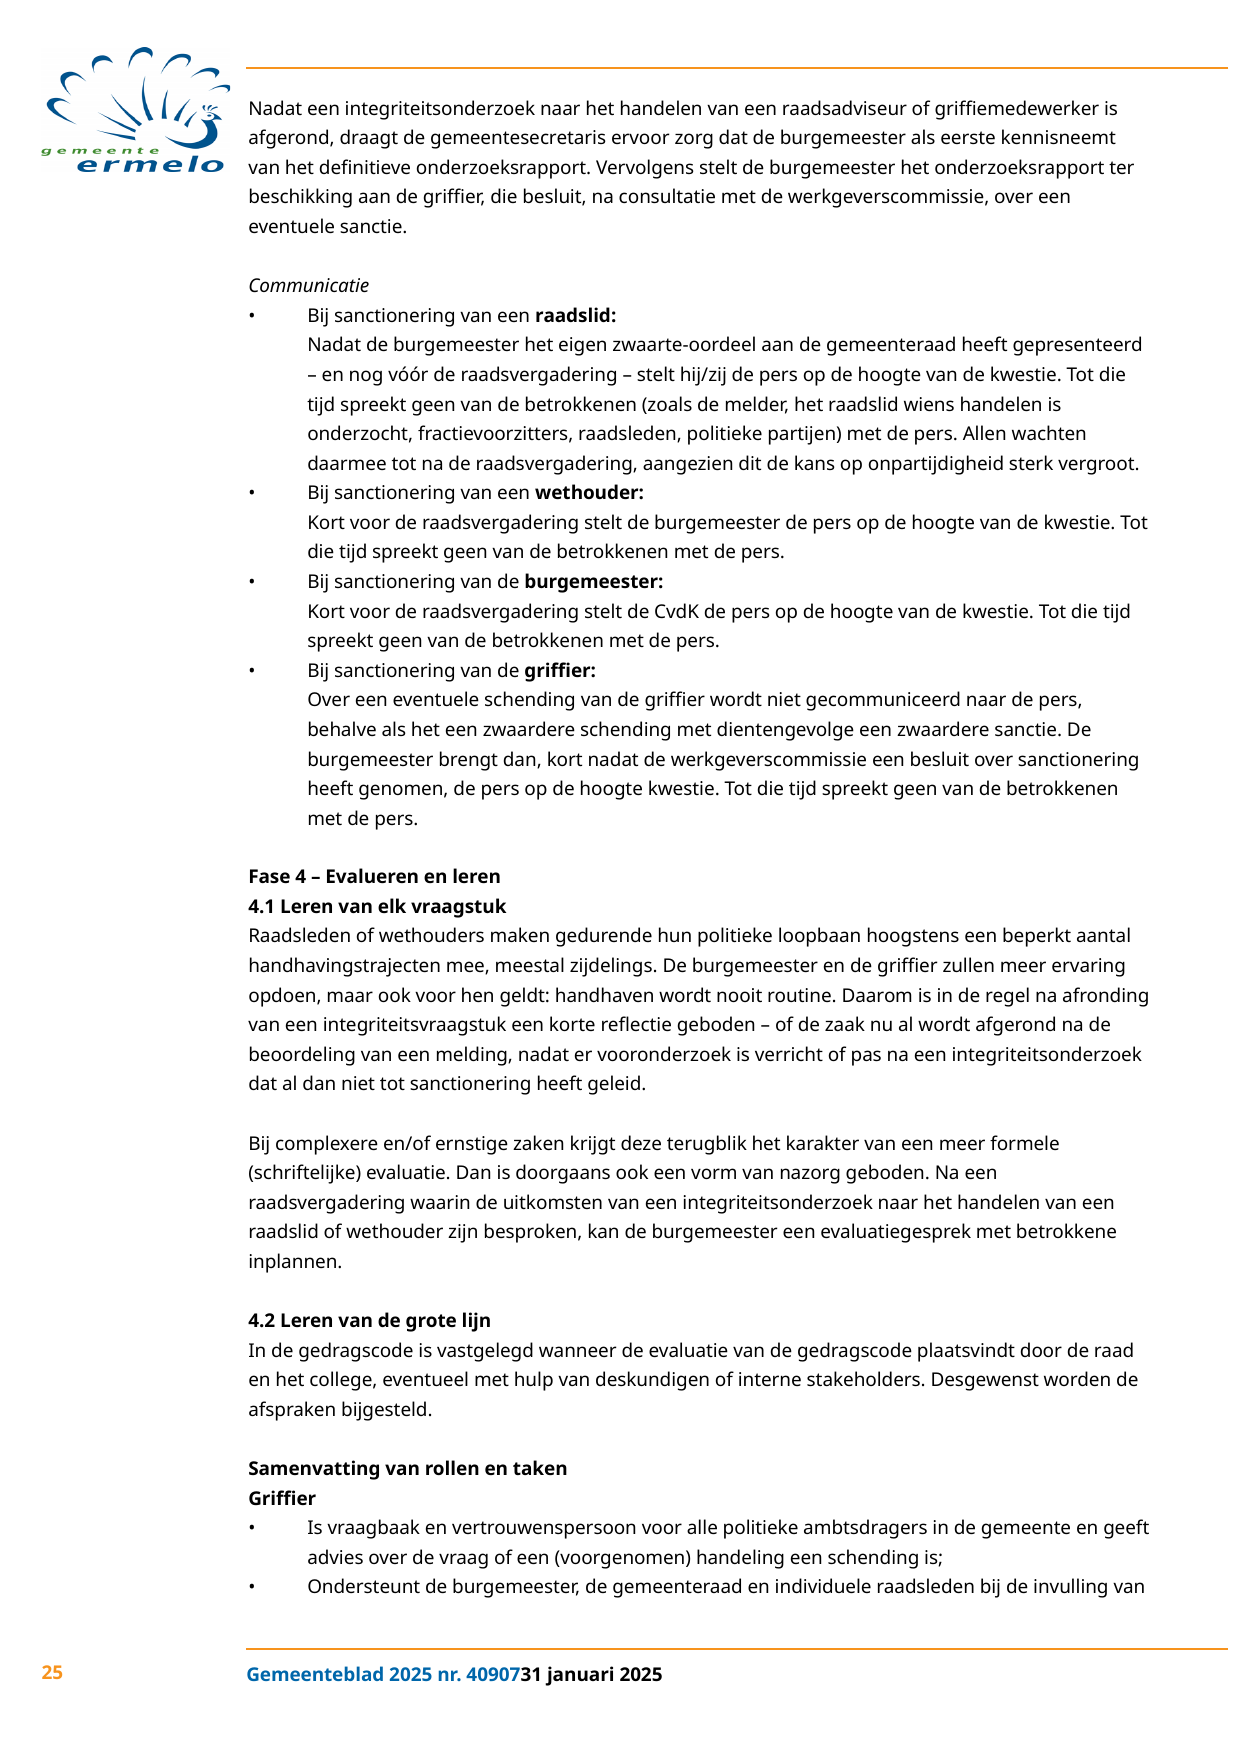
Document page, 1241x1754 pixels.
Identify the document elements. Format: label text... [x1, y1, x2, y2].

list Is vraagbaak en vertrouwenspersoon voor alle politieke ambtsdragers in de gemeente en geeft advies over de vraag of een (voorgenomen) handeling een schending is; [248, 1514, 1152, 1569]
picture [41, 47, 231, 172]
text Fase 4 – Evalueren en leren [248, 863, 1152, 889]
text Raadsleden of wethouders maken gedurende hun politieke loopbaan hoogstens een beperkt aantal handhavingstrajecten mee, meestal zijdelings. De burgemeester en de griffier zullen meer ervaring opdoen, maar ook voor hen geldt: handhaven wordt nooit routine. Daarom is in de regel na afronding van een integriteitsvraagstuk een korte reflectie geboden – of de zaak nu al wordt afgerond na de beoordeling van een melding, nadat er vooronderzoek is verricht of pas na een integriteitsonderzoek dat al dan niet tot sanctionering heeft geleid. [248, 923, 1152, 1096]
text Bij complexere en/of ernstige zaken krijgt deze terugblik het karakter van een meer formele (schriftelijke) evaluatie. Dan is doorgaans ook een vorm van nazorg geboden. Na een raadsvergadering waarin de uitkomsten van een integriteitsonderzoek naar het handelen van een raadslid of wethouder zijn besproken, kan de burgemeester een evaluatiegesprek met betrokkene inplannen. [248, 1130, 1152, 1274]
text 4.1 Leren van elk vraagstuk [248, 893, 1152, 919]
table_header Communicatie Bij sanctionering van een raadslid: Nadat de burgemeester het eigen zwaarte-oordeel aan de gemeenteraad heeft gepresenteerd – en nog vóór de raadsvergadering – stelt hij/zij de pers op de hoogte van de kwestie. Tot die tijd spreekt geen van de betrokkenen (zoals de melder, het raadslid wiens handelen is onderzocht, fractievoorzitters, raadsleden, politieke partijen) met de pers. Allen wachten daarmee tot na de raadsvergadering, aangezien dit de kans op onpartijdigheid sterk vergroot. Bij sanctionering van een wethouder: Kort voor de raadsvergadering stelt de burgemeester de pers op de hoogte van de kwestie. Tot die tijd spreekt geen van de betrokkenen met de pers. Bij sanctionering van de burgemeester: Kort voor de raadsvergadering stelt de CvdK de pers op de hoogte van de kwestie. Tot die tijd spreekt geen van de betrokkenen met de pers. Bij sanctionering van de griffier: Over een eventuele schending van de griffier wordt niet gecommuniceerd naar de pers, behalve als het een zwaardere schending met dientengevolge een zwaardere sanctie. De burgemeester brengt dan, kort nadat de werkgeverscommissie een besluit over sanctionering heeft genomen, de pers op de hoogte kwestie. Tot die tijd spreekt geen van de betrokkenen met de pers. [248, 273, 1152, 831]
list Ondersteunt de burgemeester, de gemeenteraad en individuele raadsleden bij de invulling van [248, 1573, 1152, 1599]
text Samenvatting van rollen en taken [248, 1455, 1152, 1481]
text In de gedragscode is vastgelegd wanneer de evaluatie van de gedragscode plaatsvindt door de raad en het college, eventueel met hulp van deskundigen of interne stakeholders. Desgewenst worden de afspraken bijgesteld. [248, 1337, 1152, 1422]
text 4.2 Leren van de grote lijn [248, 1307, 1152, 1333]
text Nadat een integriteitsonderzoek naar het handelen van een raadsadviseur of griffiemedewerker is afgerond, draagt de gemeentesecretaris ervoor zorg dat de burgemeester als eerste kennisneemt van het definitieve onderzoeksrapport. Vervolgens stelt de burgemeester het onderzoeksrapport ter beschikking aan de griffier, die besluit, na consultatie met de werkgeverscommissie, over een eventuele sanctie. [248, 95, 1152, 239]
text Griffier [248, 1485, 1152, 1510]
